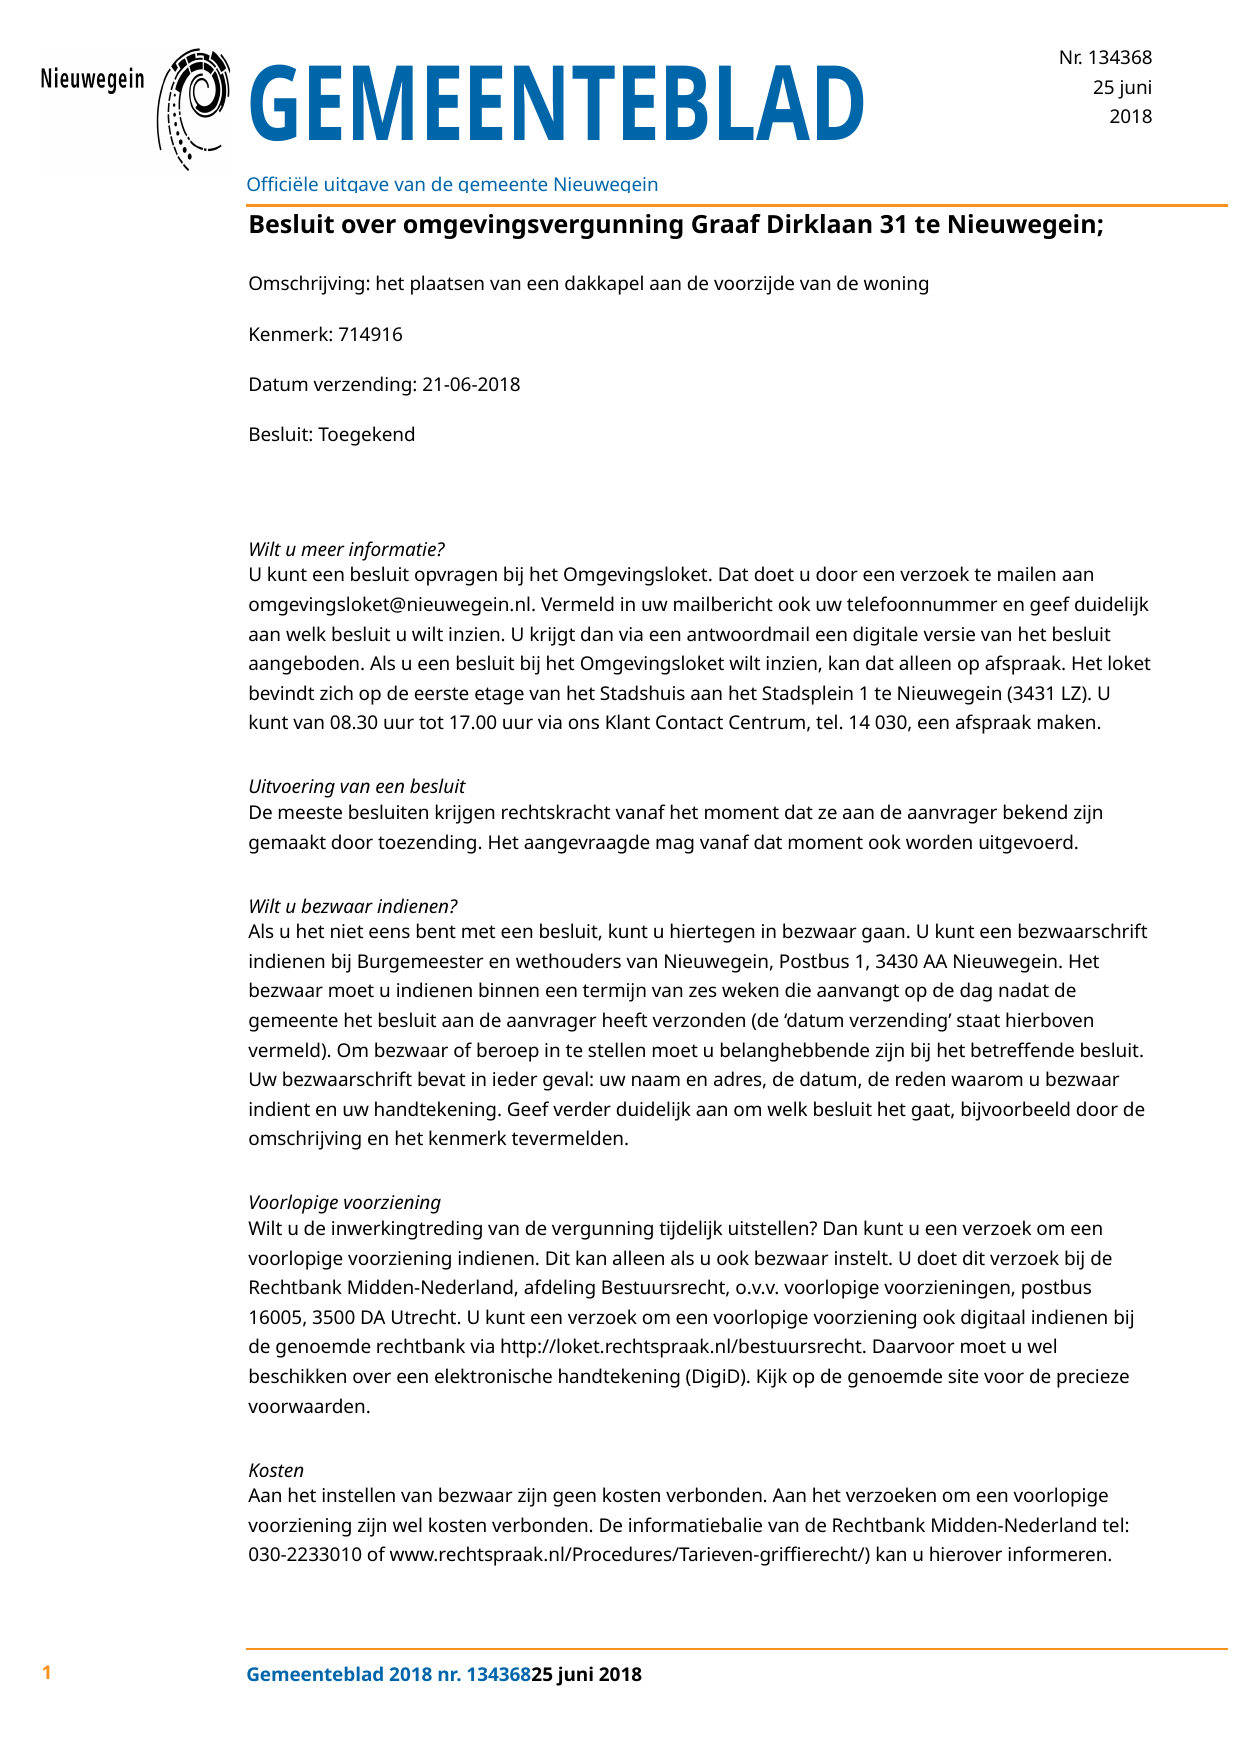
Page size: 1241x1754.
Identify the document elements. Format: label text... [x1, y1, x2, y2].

text Aan het instellen van bezwaar zijn geen kosten verbonden. Aan het verzoeken om een voorlopige voorziening zijn wel kosten verbonden. De informatiebalie van de Rechtbank Midden-Nederland tel: 030-2233010 of www.rechtspraak.nl/Procedures/Tarieven-griffierecht/) kan u hierover informeren. [248, 1482, 1152, 1567]
text Omschrijving: het plaatsen van een dakkapel aan de voorzijde van de woning [248, 270, 1152, 296]
text Wilt u bezwaar indienen? [248, 893, 1152, 918]
text Datum verzending: 21-06-2018 [248, 371, 1152, 397]
text Besluit over omgevingsvergunning Graaf Dirklaan 31 te Nieuwegein; [248, 207, 1152, 241]
text Kenmerk: 714916 [248, 321, 1152, 346]
text Als u het niet eens bent met een besluit, kunt u hiertegen in bezwaar gaan. U kunt een bezwaarschrift indienen bij Burgemeester en wethouders van Nieuwegein, Postbus 1, 3430 AA Nieuwegein. Het bezwaar moet u indienen binnen een termijn van zes weken die aanvangt op de dag nadat de gemeente het besluit aan de aanvrager heeft verzonden (de ‘datum verzending’ staat hierboven vermeld). Om bezwaar of beroep in te stellen moet u belanghebbende zijn bij het betreffende besluit. Uw bezwaarschrift bevat in ieder geval: uw naam en adres, de datum, de reden waarom u bezwaar indient en uw handtekening. Geef verder duidelijk aan om welk besluit het gaat, bijvoorbeeld door de omschrijving en het kenmerk tevermelden. [248, 918, 1152, 1151]
text Wilt u de inwerkingtreding van de vergunning tijdelijk uitstellen? Dan kunt u een verzoek om een voorlopige voorziening indienen. Dit kan alleen als u ook bezwaar instelt. U doet dit verzoek bij de Rechtbank Midden-Nederland, afdeling Bestuursrecht, o.v.v. voorlopige voorzieningen, postbus 16005, 3500 DA Utrecht. U kunt een verzoek om een voorlopige voorziening ook digitaal indienen bij de genoemde rechtbank via http://loket.rechtspraak.nl/bestuursrecht. Daarvoor moet u wel beschikken over een elektronische handtekening (DigiD). Kijk op de genoemde site voor de precieze voorwaarden. [248, 1215, 1152, 1418]
text Kosten [248, 1457, 1152, 1482]
text Uitvoering van een besluit [248, 773, 1152, 799]
text De meeste besluiten krijgen rechtskracht vanaf het moment dat ze aan de aanvrager bekend zijn gemaakt door toezending. Het aangevraagde mag vanaf dat moment ook worden uitgevoerd. [248, 799, 1152, 854]
text Voorlopige voorziening [248, 1189, 1152, 1215]
text Wilt u meer informatie? [248, 536, 1152, 562]
text U kunt een besluit opvragen bij het Omgevingsloket. Dat doet u door een verzoek te mailen aan omgevingsloket@nieuwegein.nl. Vermeld in uw mailbericht ook uw telefoonnummer en geef duidelijk aan welk besluit u wilt inzien. U krijgt dan via een antwoordmail een digitale versie van het besluit aangeboden. Als u een besluit bij het Omgevingsloket wilt inzien, kan dat alleen op afspraak. Het loket bevindt zich op de eerste etage van het Stadshuis aan het Stadsplein 1 te Nieuwegein (3431 LZ). U kunt van 08.30 uur tot 17.00 uur via ons Klant Contact Centrum, tel. 14 030, een afspraak maken. [248, 562, 1152, 735]
picture [41, 47, 231, 172]
text Besluit: Toegekend [248, 422, 1152, 447]
